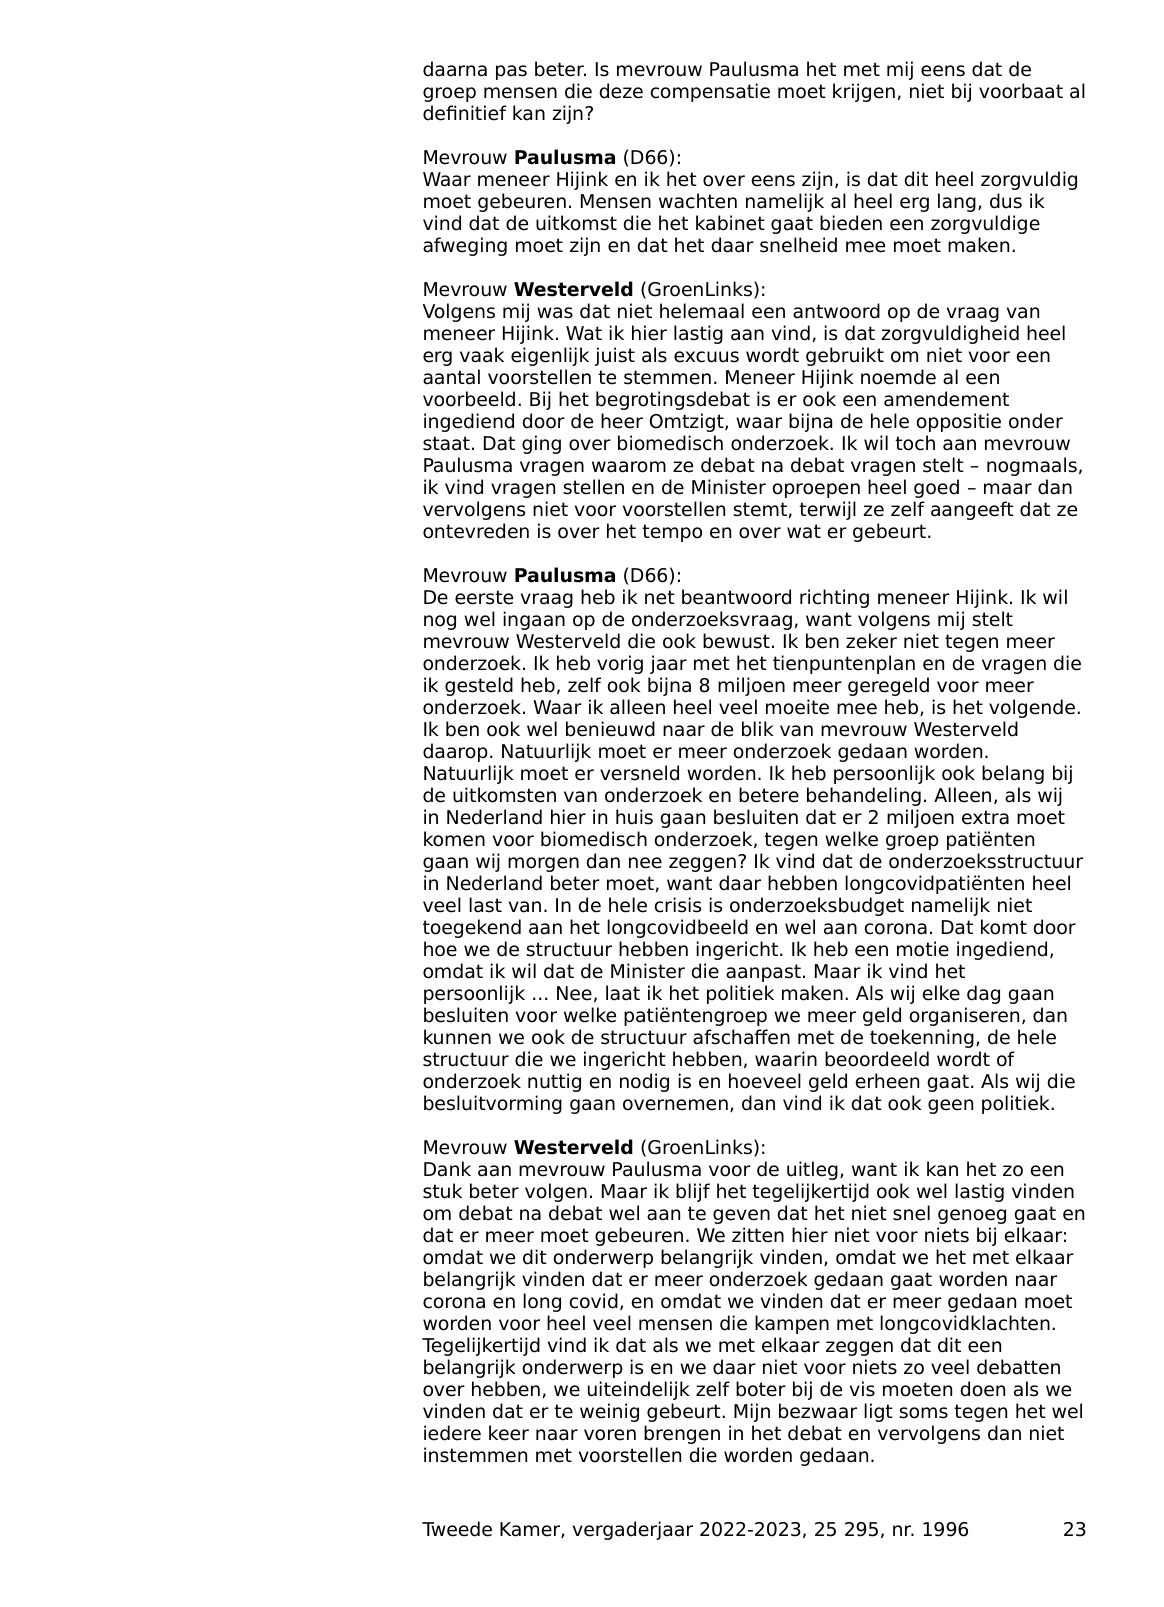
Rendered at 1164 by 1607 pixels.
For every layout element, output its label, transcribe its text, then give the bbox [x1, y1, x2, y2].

text Dank aan mevrouw Paulusma voor de uitleg, want ik kan het zo een stuk beter volgen. Maar ik blijf het tegelijkertijd ook wel lastig vinden om debat na debat wel aan te geven dat het niet snel genoeg gaat en dat er meer moet gebeuren. We zitten hier niet voor niets bij elkaar: omdat we dit onderwerp belangrijk vinden, omdat we het met elkaar belangrijk vinden dat er meer onderzoek gedaan gaat worden naar corona en long covid, en omdat we vinden dat er meer gedaan moet worden voor heel veel mensen die kampen met longcovidklachten. Tegelijkertijd vind ik dat als we met elkaar zeggen dat dit een belangrijk onderwerp is en we daar niet voor niets zo veel debatten over hebben, we uiteindelijk zelf boter bij de vis moeten doen als we vinden dat er te weinig gebeurt. Mijn bezwaar ligt soms tegen het wel iedere keer naar voren brengen in het debat en vervolgens dan niet instemmen met voorstellen die worden gedaan. [422, 1159, 1087, 1467]
text De eerste vraag heb ik net beantwoord richting meneer Hijink. Ik wil nog wel ingaan op de onderzoeksvraag, want volgens mij stelt mevrouw Westerveld die ook bewust. Ik ben zeker niet tegen meer onderzoek. Ik heb vorig jaar met het tienpuntenplan en de vragen die ik gesteld heb, zelf ook bijna 8 miljoen meer geregeld voor meer onderzoek. Waar ik alleen heel veel moeite mee heb, is het volgende. Ik ben ook wel benieuwd naar de blik van mevrouw Westerveld daarop. Natuurlijk moet er meer onderzoek gedaan worden. Natuurlijk moet er versneld worden. Ik heb persoonlijk ook belang bij de uitkomsten van onderzoek en betere behandeling. Alleen, als wij in Nederland hier in huis gaan besluiten dat er 2 miljoen extra moet komen voor biomedisch onderzoek, tegen welke groep patiënten gaan wij morgen dan nee zeggen? Ik vind dat de onderzoeksstructuur in Nederland beter moet, want daar hebben longcovidpatiënten heel veel last van. In de hele crisis is onderzoeksbudget namelijk niet toegekend aan het longcovidbeeld en wel aan corona. Dat komt door hoe we de structuur hebben ingericht. Ik heb een motie ingediend, omdat ik wil dat de Minister die aanpast. Maar ik vind het persoonlijk ... Nee, laat ik het politiek maken. Als wij elke dag gaan besluiten voor welke patiëntengroep we meer geld organiseren, dan kunnen we ook de structuur afschaffen met de toekenning, de hele structuur die we ingericht hebben, waarin beoordeeld wordt of onderzoek nuttig en nodig is en hoeveel geld erheen gaat. Als wij die besluitvorming gaan overnemen, dan vind ik dat ook geen politiek. [422, 587, 1087, 1115]
text Mevrouw Westerveld (GroenLinks): [422, 1137, 1087, 1159]
text Mevrouw Paulusma (D66): [422, 565, 1087, 587]
text Volgens mij was dat niet helemaal een antwoord op de vraag van meneer Hijink. Wat ik hier lastig aan vind, is dat zorgvuldigheid heel erg vaak eigenlijk juist als excuus wordt gebruikt om niet voor een aantal voorstellen te stemmen. Meneer Hijink noemde al een voorbeeld. Bij het begrotingsdebat is er ook een amendement ingediend door de heer Omtzigt, waar bijna de hele oppositie onder staat. Dat ging over biomedisch onderzoek. Ik wil toch aan mevrouw Paulusma vragen waarom ze debat na debat vragen stelt – nogmaals, ik vind vragen stellen en de Minister oproepen heel goed – maar dan vervolgens niet voor voorstellen stemt, terwijl ze zelf aangeeft dat ze ontevreden is over het tempo en over wat er gebeurt. [422, 301, 1087, 543]
text Mevrouw Westerveld (GroenLinks): [422, 279, 1087, 301]
text Mevrouw Paulusma (D66): [422, 147, 1087, 169]
text Waar meneer Hijink en ik het over eens zijn, is dat dit heel zorgvuldig moet gebeuren. Mensen wachten namelijk al heel erg lang, dus ik vind dat de uitkomst die het kabinet gaat bieden een zorgvuldige afweging moet zijn en dat het daar snelheid mee moet maken. [422, 169, 1087, 257]
text daarna pas beter. Is mevrouw Paulusma het met mij eens dat de groep mensen die deze compensatie moet krijgen, niet bij voorbaat al definitief kan zijn? [422, 59, 1087, 125]
